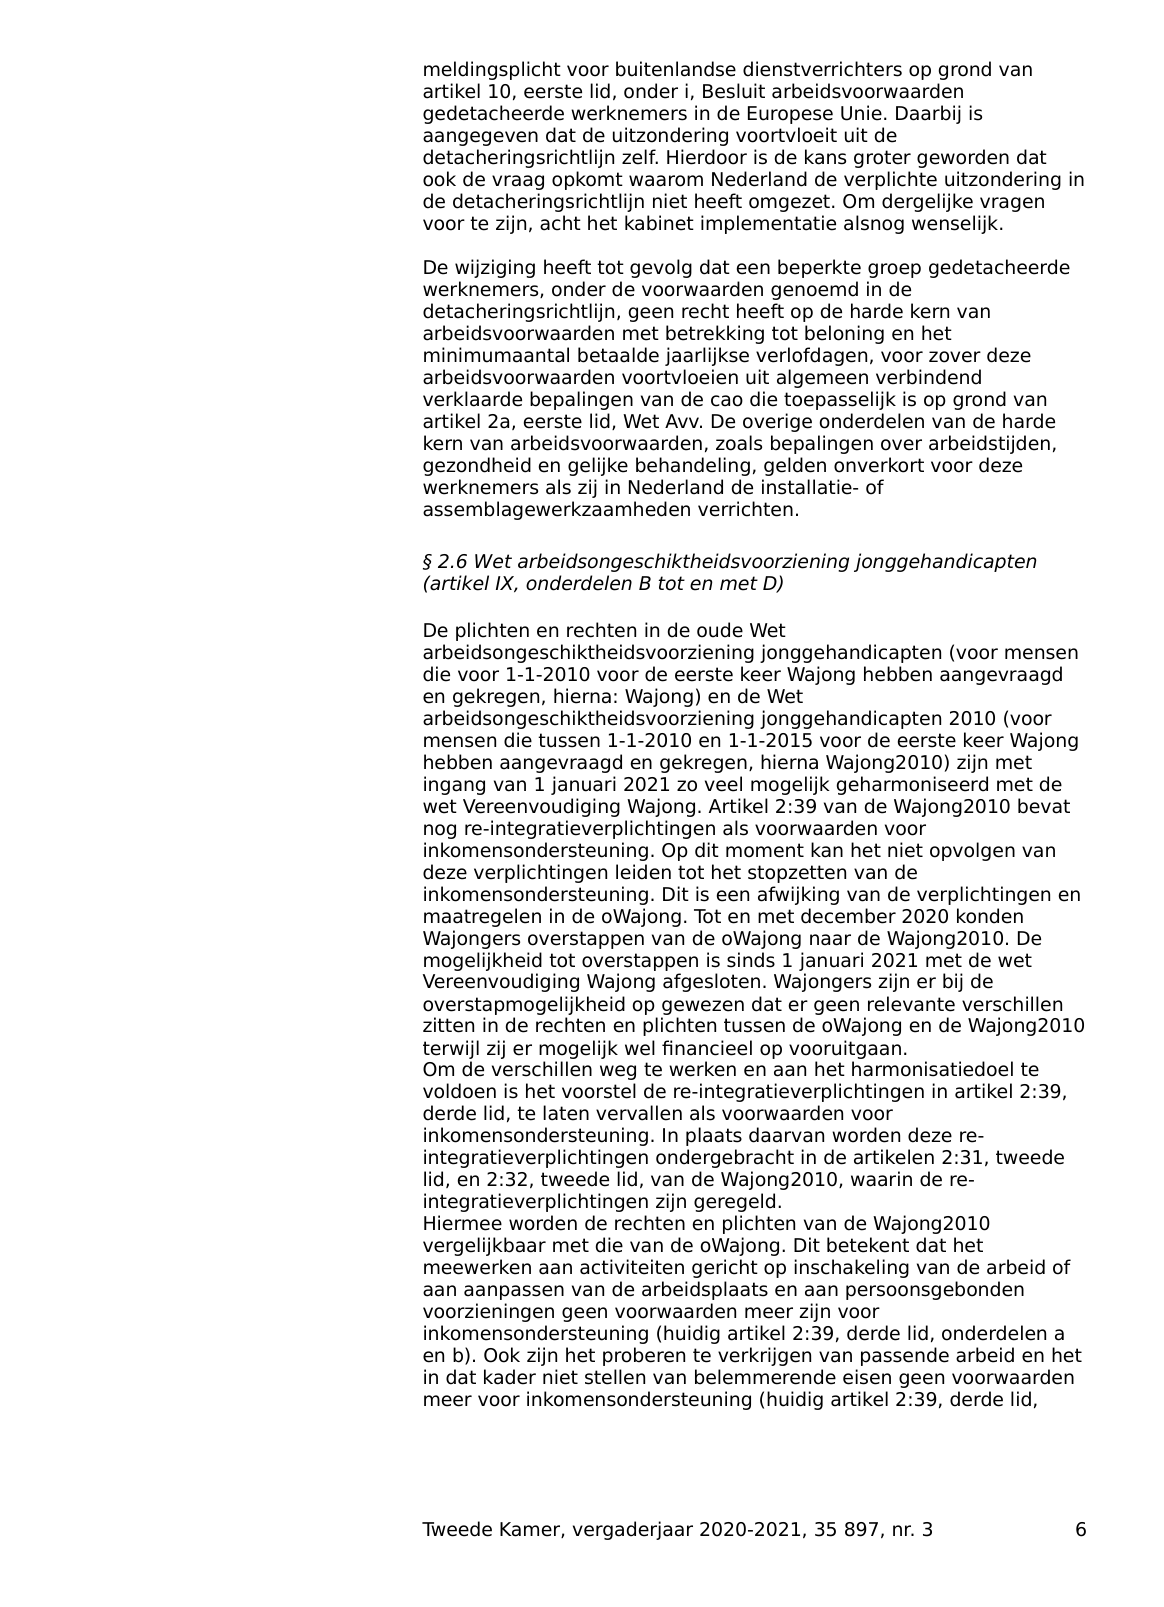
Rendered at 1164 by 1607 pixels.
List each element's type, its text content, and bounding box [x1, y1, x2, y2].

text meldingsplicht voor buitenlandse dienstverrichters op grond van artikel 10, eerste lid, onder i, Besluit arbeidsvoorwaarden gedetacheerde werknemers in de Europese Unie. Daarbij is aangegeven dat de uitzondering voortvloeit uit de detacheringsrichtlijn zelf. Hierdoor is de kans groter geworden dat ook de vraag opkomt waarom Nederland de verplichte uitzondering in de detacheringsrichtlijn niet heeft omgezet. Om dergelijke vragen voor te zijn, acht het kabinet implementatie alsnog wenselijk. [422, 59, 1087, 235]
text Hiermee worden de rechten en plichten van de Wajong2010 vergelijkbaar met die van de oWajong. Dit betekent dat het meewerken aan activiteiten gericht op inschakeling van de arbeid of aan aanpassen van de arbeidsplaats en aan persoonsgebonden voorzieningen geen voorwaarden meer zijn voor inkomensondersteuning (huidig artikel 2:39, derde lid, onderdelen a en b). Ook zijn het proberen te verkrijgen van passende arbeid en het in dat kader niet stellen van belemmerende eisen geen voorwaarden meer voor inkomensondersteuning (huidig artikel 2:39, derde lid, [422, 1213, 1087, 1411]
text De plichten en rechten in de oude Wet arbeidsongeschiktheidsvoorziening jonggehandicapten (voor mensen die voor 1-1-2010 voor de eerste keer Wajong hebben aangevraagd en gekregen, hierna: Wajong) en de Wet arbeidsongeschiktheidsvoorziening jonggehandicapten 2010 (voor mensen die tussen 1-1-2010 en 1-1-2015 voor de eerste keer Wajong hebben aangevraagd en gekregen, hierna Wajong2010) zijn met ingang van 1 januari 2021 zo veel mogelijk geharmoniseerd met de wet Vereenvoudiging Wajong. Artikel 2:39 van de Wajong2010 bevat nog re-integratieverplichtingen als voorwaarden voor inkomensondersteuning. Op dit moment kan het niet opvolgen van deze verplichtingen leiden tot het stopzetten van de inkomensondersteuning. Dit is een afwijking van de verplichtingen en maatregelen in de oWajong. Tot en met december 2020 konden Wajongers overstappen van de oWajong naar de Wajong2010. De mogelijkheid tot overstappen is sinds 1 januari 2021 met de wet Vereenvoudiging Wajong afgesloten. Wajongers zijn er bij de overstapmogelijkheid op gewezen dat er geen relevante verschillen zitten in de rechten en plichten tussen de oWajong en de Wajong2010 terwijl zij er mogelijk wel financieel op vooruitgaan. [422, 620, 1087, 1059]
subtitle § 2.6 Wet arbeidsongeschiktheidsvoorziening jonggehandicapten (artikel IX, onderdelen B tot en met D) [422, 551, 1087, 595]
text De wijziging heeft tot gevolg dat een beperkte groep gedetacheerde werknemers, onder de voorwaarden genoemd in de detacheringsrichtlijn, geen recht heeft op de harde kern van arbeidsvoorwaarden met betrekking tot beloning en het minimumaantal betaalde jaarlijkse verlofdagen, voor zover deze arbeidsvoorwaarden voortvloeien uit algemeen verbindend verklaarde bepalingen van de cao die toepasselijk is op grond van artikel 2a, eerste lid, Wet Avv. De overige onderdelen van de harde kern van arbeidsvoorwaarden, zoals bepalingen over arbeidstijden, gezondheid en gelijke behandeling, gelden onverkort voor deze werknemers als zij in Nederland de installatie- of assemblagewerkzaamheden verrichten. [422, 257, 1087, 521]
text Om de verschillen weg te werken en aan het harmonisatiedoel te voldoen is het voorstel de re-integratieverplichtingen in artikel 2:39, derde lid, te laten vervallen als voorwaarden voor inkomensondersteuning. In plaats daarvan worden deze re-integratieverplichtingen ondergebracht in de artikelen 2:31, tweede lid, en 2:32, tweede lid, van de Wajong2010, waarin de re-integratieverplichtingen zijn geregeld. [422, 1059, 1087, 1213]
